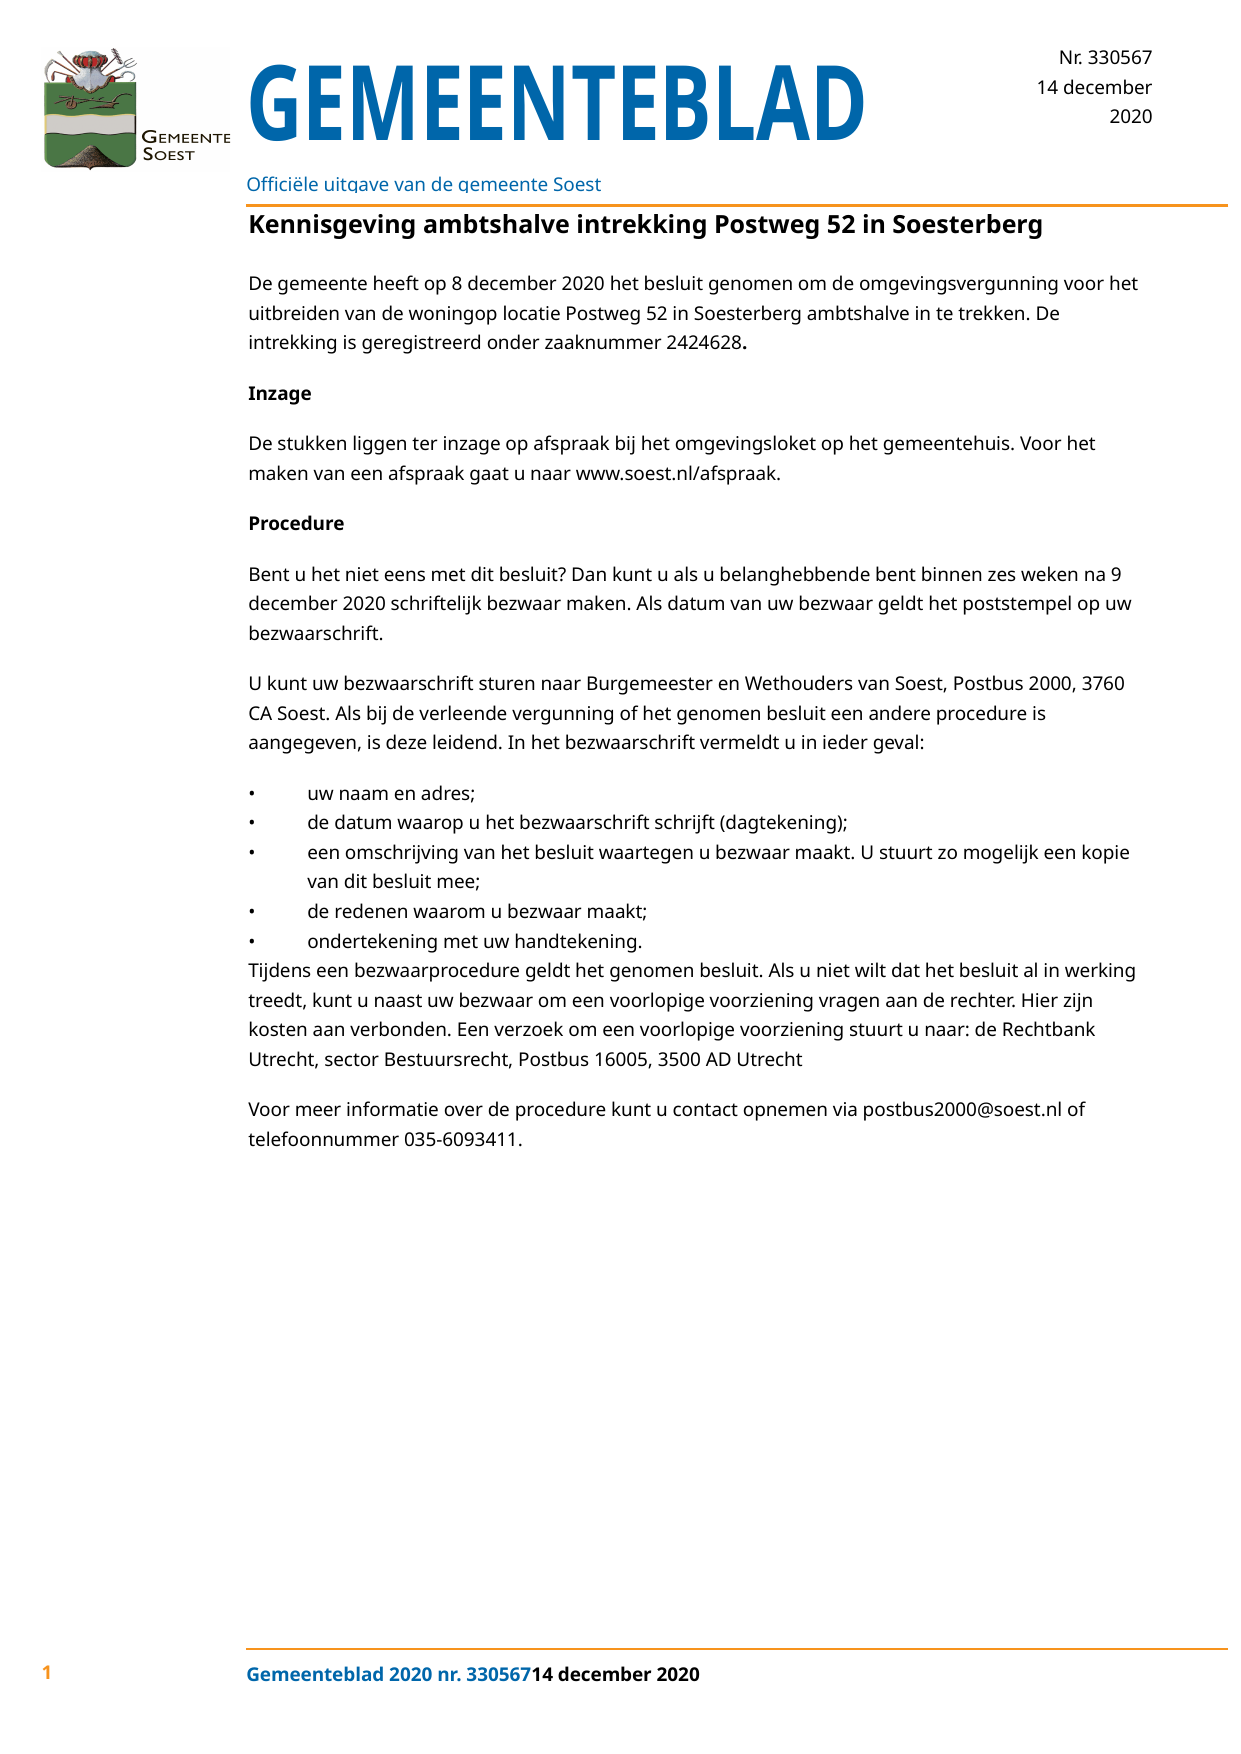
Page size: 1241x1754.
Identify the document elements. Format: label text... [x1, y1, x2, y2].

text U kunt uw bezwaarschrift sturen naar Burgemeester en Wethouders van Soest, Postbus 2000, 3760 CA Soest. Als bij de verleende vergunning of het genomen besluit een andere procedure is aangegeven, is deze leidend. In het bezwaarschrift vermeldt u in ieder geval: [248, 670, 1152, 755]
list uw naam en adres; [248, 780, 1152, 806]
list een omschrijving van het besluit waartegen u bezwaar maakt. U stuurt zo mogelijk een kopie van dit besluit mee; [248, 839, 1152, 894]
list de datum waarop u het bezwaarschrift schrijft (dagtekening); [248, 809, 1152, 835]
list de redenen waarom u bezwaar maakt; [248, 898, 1152, 924]
text De gemeente heeft op 8 december 2020 het besluit genomen om de omgevingsvergunning voor het uitbreiden van de woningop locatie Postweg 52 in Soesterberg ambtshalve in te trekken. De intrekking is geregistreerd onder zaaknummer 2424628. [248, 270, 1152, 355]
list ondertekening met uw handtekening. [248, 928, 1152, 953]
text Bent u het niet eens met dit besluit? Dan kunt u als u belanghebbende bent binnen zes weken na 9 december 2020 schriftelijk bezwaar maken. Als datum van uw bezwaar geldt het poststempel op uw bezwaarschrift. [248, 561, 1152, 646]
text Procedure [248, 510, 1152, 536]
text Voor meer informatie over de procedure kunt u contact opnemen via postbus2000@soest.nl of telefoonnummer 035-6093411. [248, 1097, 1152, 1152]
text Tijdens een bezwaarprocedure geldt het genomen besluit. Als u niet wilt dat het besluit al in werking treedt, kunt u naast uw bezwaar om een voorlopige voorziening vragen aan de rechter. Hier zijn kosten aan verbonden. Een verzoek om een voorlopige voorziening stuurt u naar: de Rechtbank Utrecht, sector Bestuursrecht, Postbus 16005, 3500 AD Utrecht [248, 957, 1152, 1072]
picture [41, 47, 231, 172]
text De stukken liggen ter inzage op afspraak bij het omgevingsloket op het gemeentehuis. Voor het maken van een afspraak gaat u naar www.soest.nl/afspraak. [248, 430, 1152, 486]
text Kennisgeving ambtshalve intrekking Postweg 52 in Soesterberg [248, 207, 1152, 241]
text Inzage [248, 380, 1152, 406]
